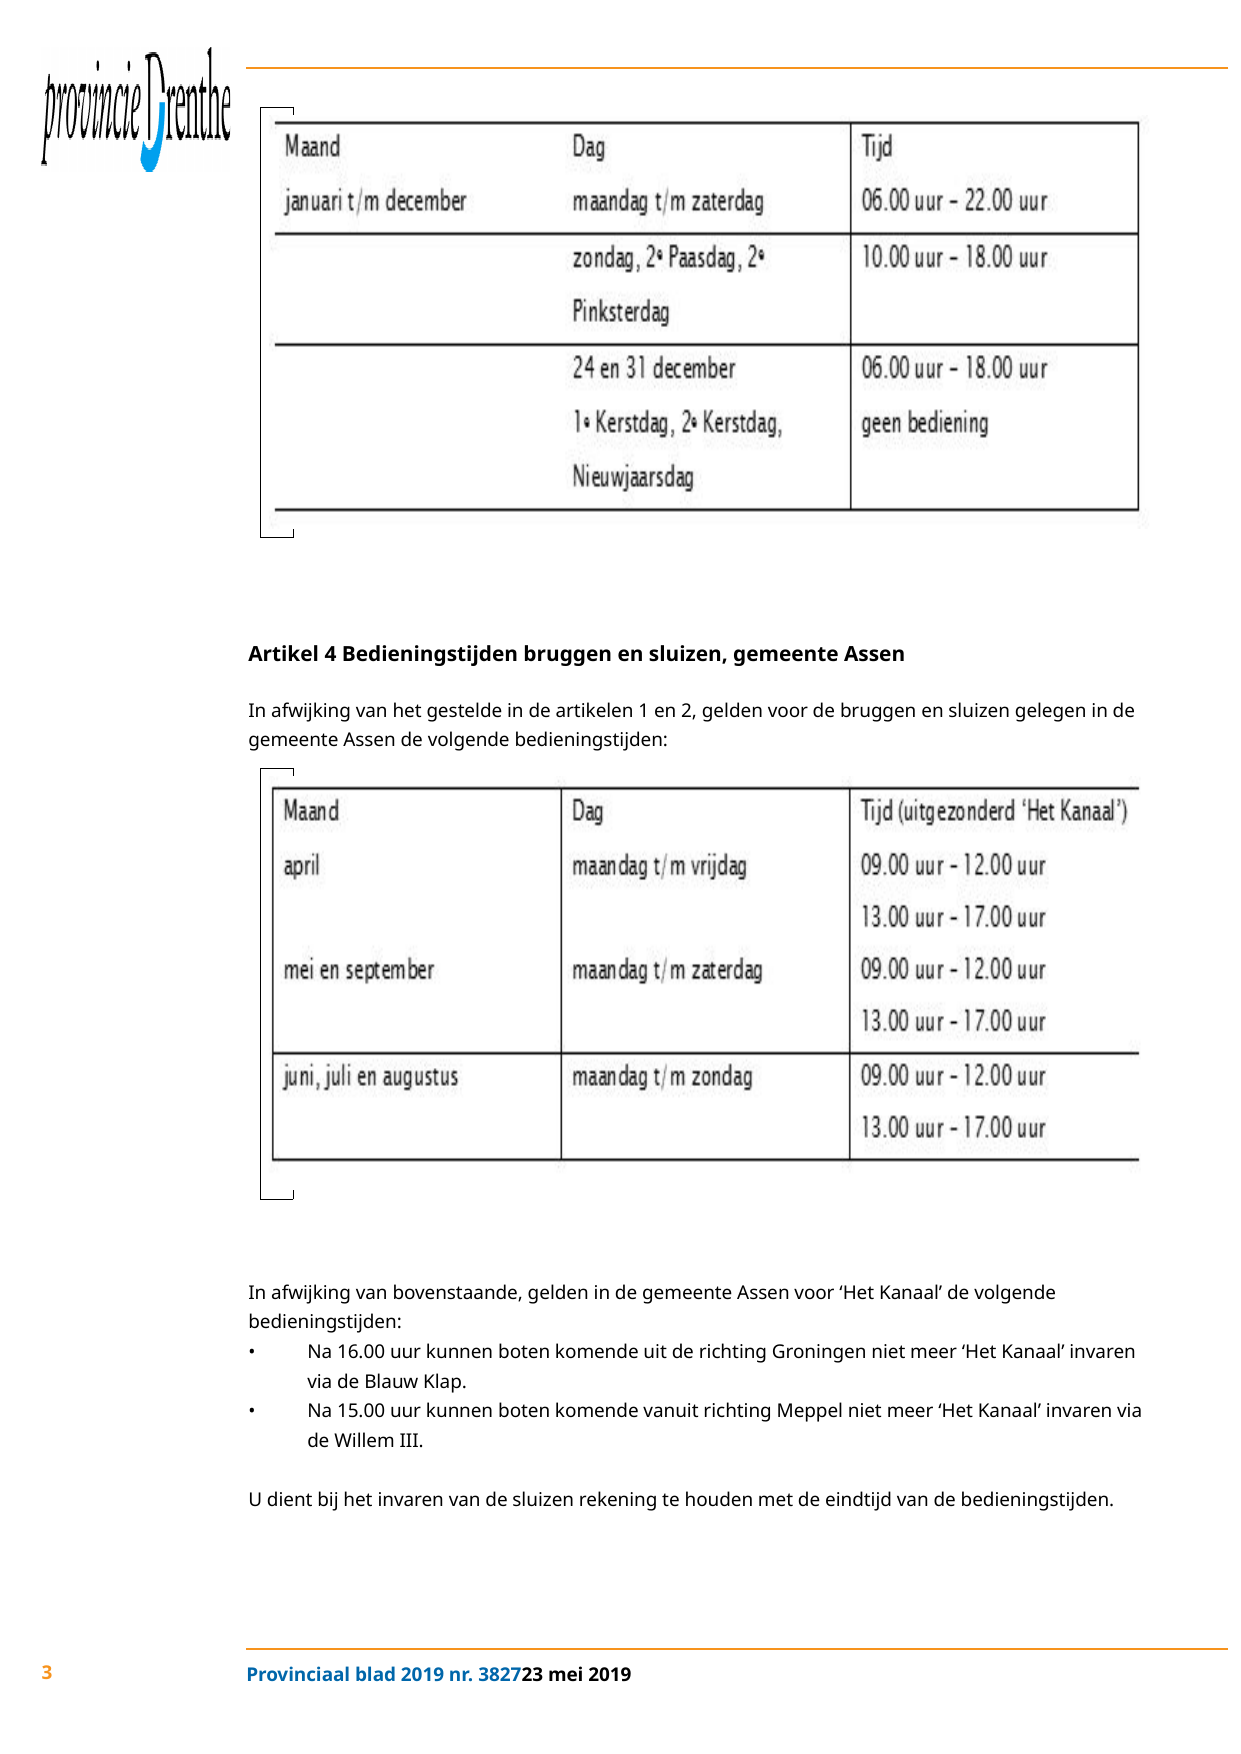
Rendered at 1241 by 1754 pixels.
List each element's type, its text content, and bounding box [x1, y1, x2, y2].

picture [41, 47, 231, 172]
text Artikel 4 Bedieningstijden bruggen en sluizen, gemeente Assen [248, 639, 1152, 667]
list Na 16.00 uur kunnen boten komende uit de richting Groningen niet meer ‘Het Kanaal’ invaren via de Blauw Klap. [248, 1338, 1152, 1393]
picture [268, 115, 1155, 529]
text In afwijking van bovenstaande, gelden in de gemeente Assen voor ‘Het Kanaal’ de volgende bedieningstijden: [248, 1279, 1152, 1334]
text U dient bij het invaren van de sluizen rekening te houden met de eindtijd van de bedieningstijden. [248, 1486, 1152, 1512]
list Na 15.00 uur kunnen boten komende vanuit richting Meppel niet meer ‘Het Kanaal’ invaren via de Willem III. [248, 1397, 1152, 1453]
picture [268, 776, 1155, 1190]
text In afwijking van het gestelde in de artikelen 1 en 2, gelden voor de bruggen en sluizen gelegen in de gemeente Assen de volgende bedieningstijden: [248, 697, 1152, 752]
